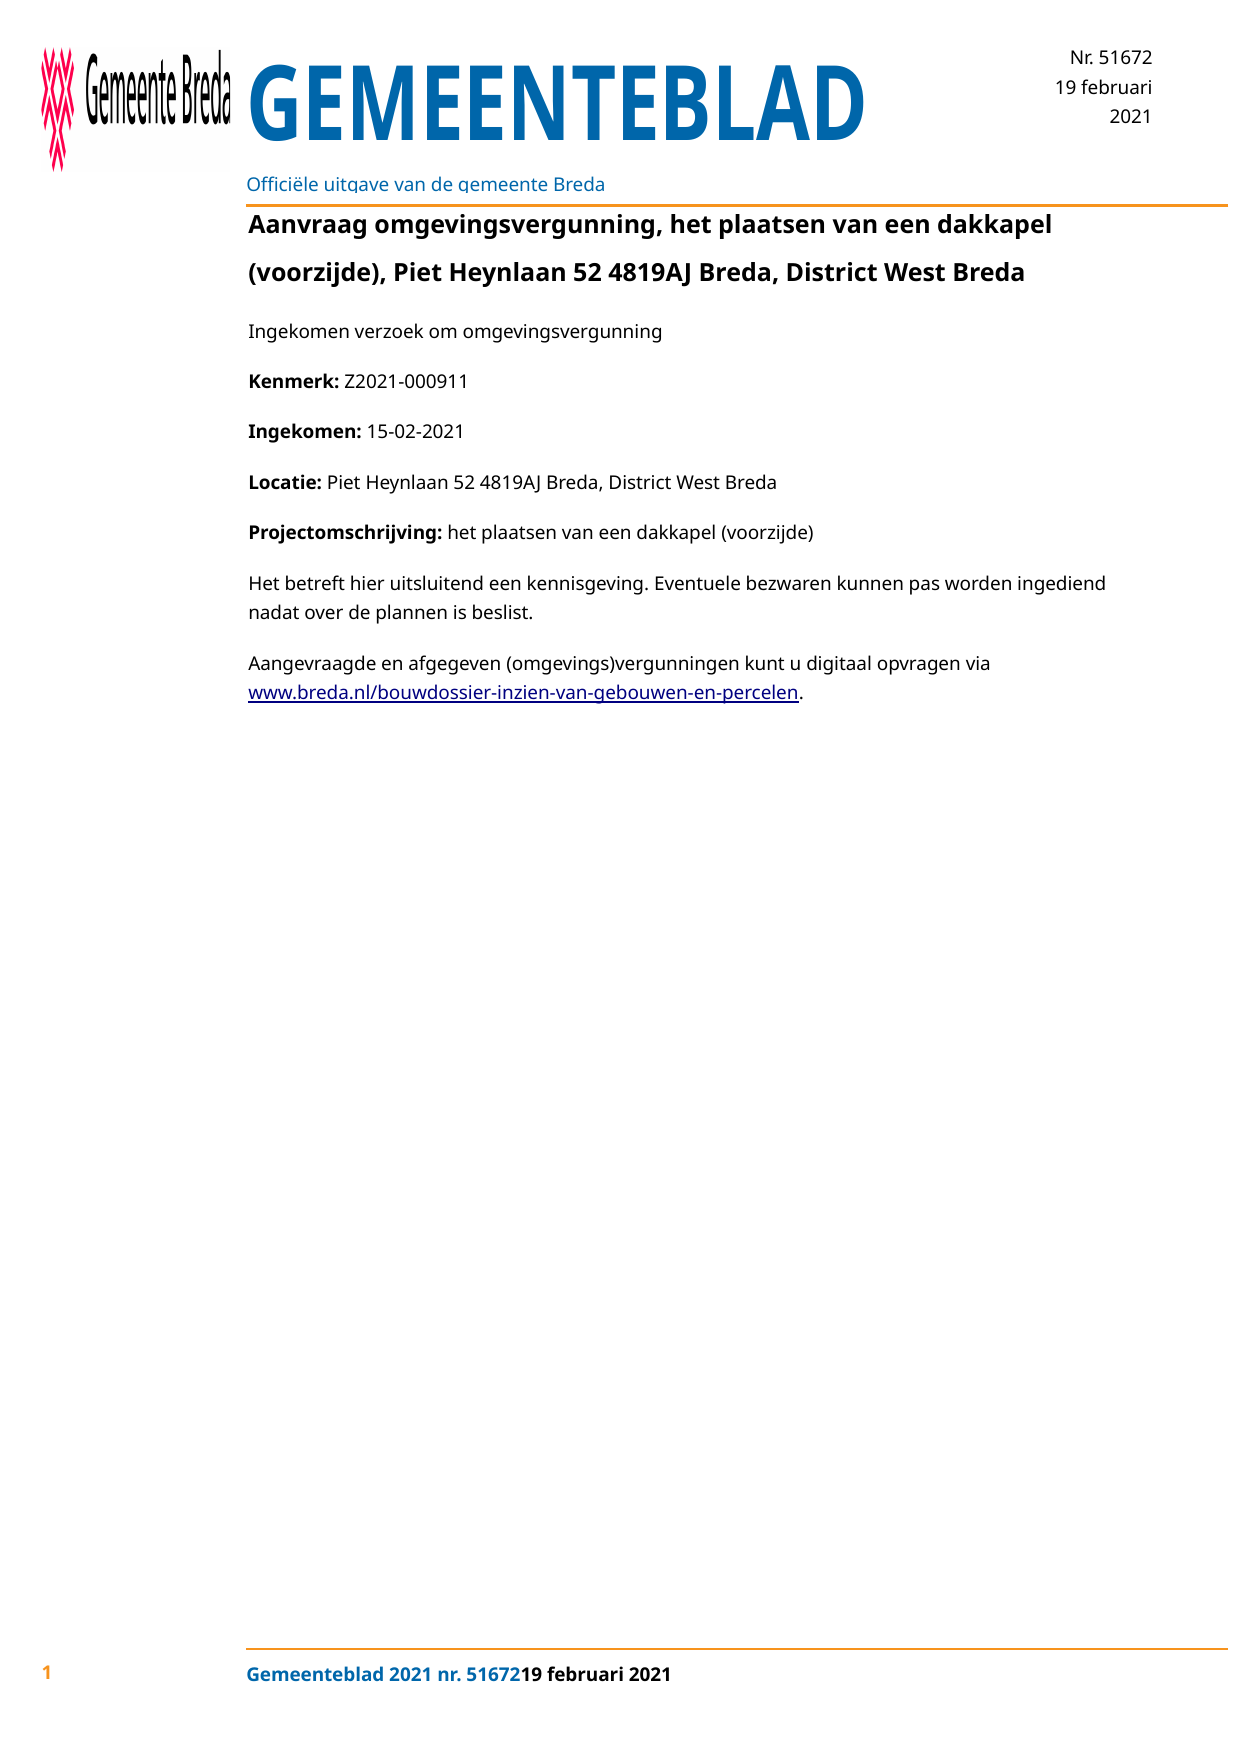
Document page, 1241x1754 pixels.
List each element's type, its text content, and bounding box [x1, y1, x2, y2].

text Ingekomen: 15-02-2021 [248, 419, 1152, 444]
text Locatie: Piet Heynlaan 52 4819AJ Breda, District West Breda [248, 469, 1152, 495]
text Projectomschrijving: het plaatsen van een dakkapel (voorzijde) [248, 519, 1152, 545]
picture [41, 47, 231, 172]
text Ingekomen verzoek om omgevingsvergunning [248, 318, 1152, 344]
text Kenmerk: Z2021-000911 [248, 368, 1152, 394]
text Het betreft hier uitsluitend een kennisgeving. Eventuele bezwaren kunnen pas worden ingediend nadat over de plannen is beslist. [248, 570, 1152, 625]
text Aanvraag omgevingsvergunning, het plaatsen van een dakkapel (voorzijde), Piet Heynlaan 52 4819AJ Breda, District West Breda [248, 207, 1152, 288]
text Aangevraagde en afgegeven (omgevings)vergunningen kunt u digitaal opvragen via www.breda.nl/bouwdossier-inzien-van-gebouwen-en-percelen. [248, 650, 1152, 705]
